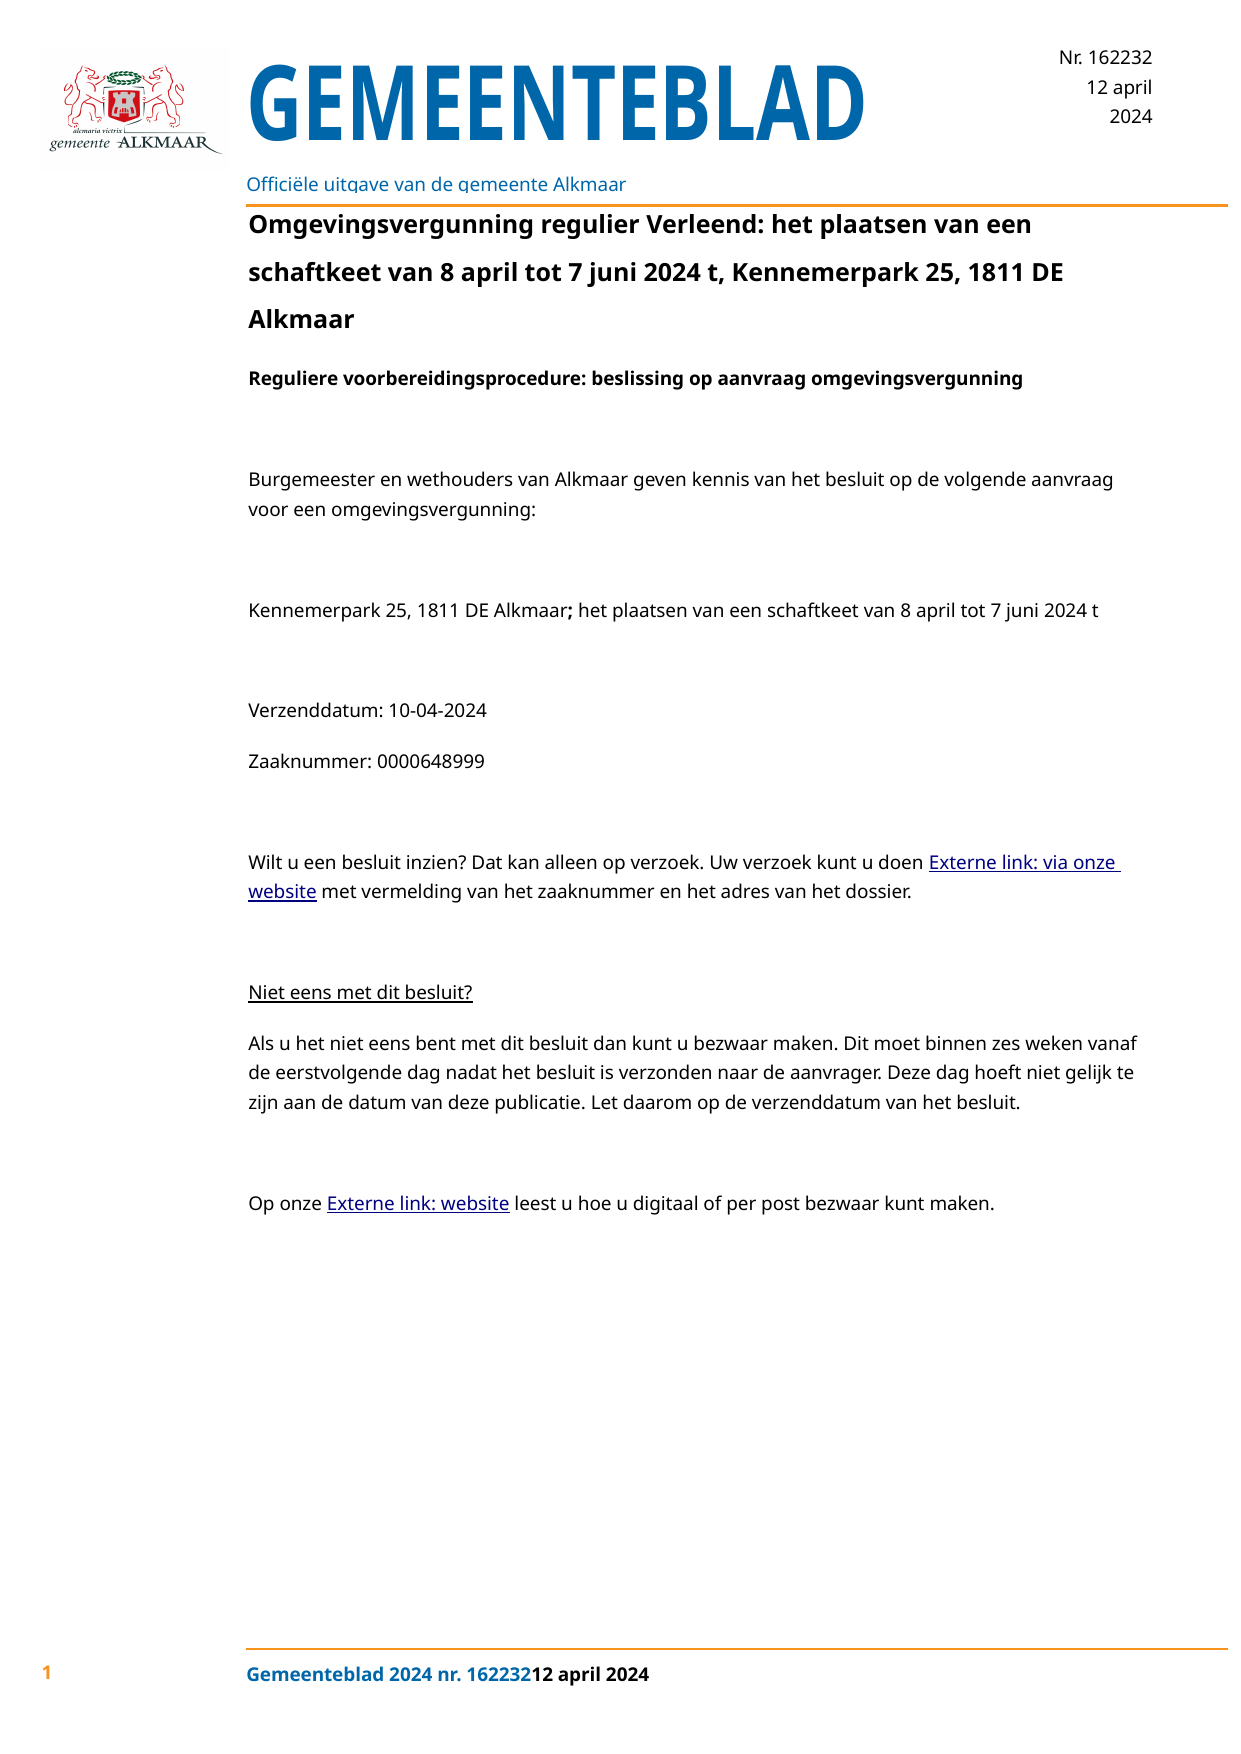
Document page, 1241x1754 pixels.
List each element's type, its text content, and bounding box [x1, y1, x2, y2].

text Niet eens met dit besluit? [248, 979, 1152, 1005]
text Kennemerpark 25, 1811 DE Alkmaar; het plaatsen van een schaftkeet van 8 april tot 7 juni 2024 t [248, 597, 1152, 622]
text Reguliere voorbereidingsprocedure: beslissing op aanvraag omgevingsvergunning [248, 366, 1152, 391]
text Omgevingsvergunning regulier Verleend: het plaatsen van een schaftkeet van 8 april tot 7 juni 2024 t, Kennemerpark 25, 1811 DE Alkmaar [248, 207, 1152, 336]
picture [41, 47, 231, 172]
text Zaaknummer: 0000648999 [248, 748, 1152, 774]
text Verzenddatum: 10-04-2024 [248, 698, 1152, 723]
text Op onze Externe link: website leest u hoe u digitaal of per post bezwaar kunt maken. [248, 1190, 1152, 1215]
text Burgemeester en wethouders van Alkmaar geven kennis van het besluit op de volgende aanvraag voor een omgevingsvergunning: [248, 466, 1152, 522]
text Wilt u een besluit inzien? Dat kan alleen op verzoek. Uw verzoek kunt u doen Externe link: via onze website met vermelding van het zaaknummer en het adres van het dossier. [248, 849, 1152, 904]
text Als u het niet eens bent met dit besluit dan kunt u bezwaar maken. Dit moet binnen zes weken vanaf de eerstvolgende dag nadat het besluit is verzonden naar de aanvrager. Deze dag hoeft niet gelijk te zijn aan de datum van deze publicatie. Let daarom op de verzenddatum van het besluit. [248, 1030, 1152, 1114]
